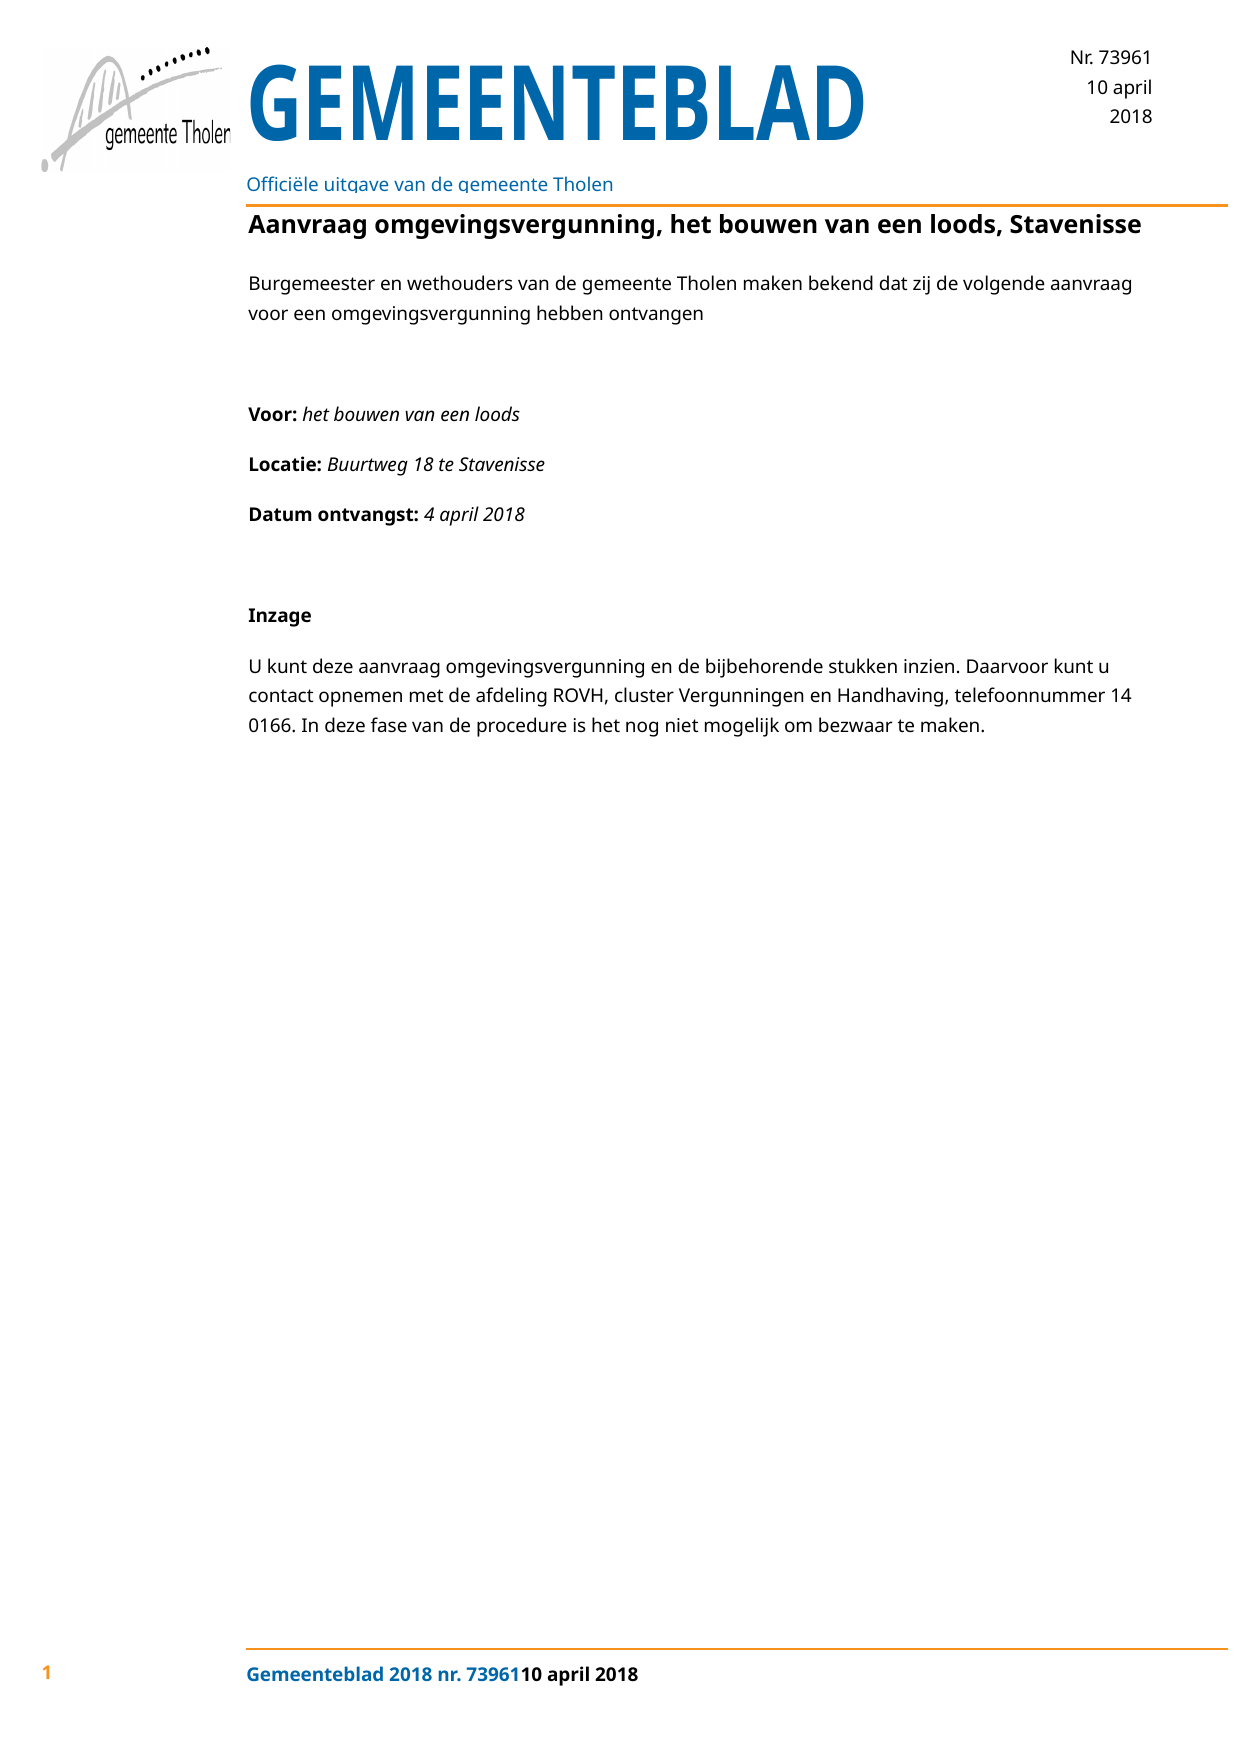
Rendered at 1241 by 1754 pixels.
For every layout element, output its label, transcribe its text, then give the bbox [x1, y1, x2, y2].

text Burgemeester en wethouders van de gemeente Tholen maken bekend dat zij de volgende aanvraag voor een omgevingsvergunning hebben ontvangen [248, 270, 1152, 326]
picture [41, 47, 231, 172]
text Inzage [248, 602, 1152, 628]
text U kunt deze aanvraag omgevingsvergunning en de bijbehorende stukken inzien. Daarvoor kunt u contact opnemen met de afdeling ROVH, cluster Vergunningen en Handhaving, telefoonnummer 14 0166. In deze fase van de procedure is het nog niet mogelijk om bezwaar te maken. [248, 653, 1152, 738]
text Datum ontvangst: 4 april 2018 [248, 502, 1152, 527]
text Locatie: Buurtweg 18 te Stavenisse [248, 451, 1152, 477]
text Voor: het bouwen van een loods [248, 401, 1152, 426]
text Aanvraag omgevingsvergunning, het bouwen van een loods, Stavenisse [248, 207, 1152, 241]
